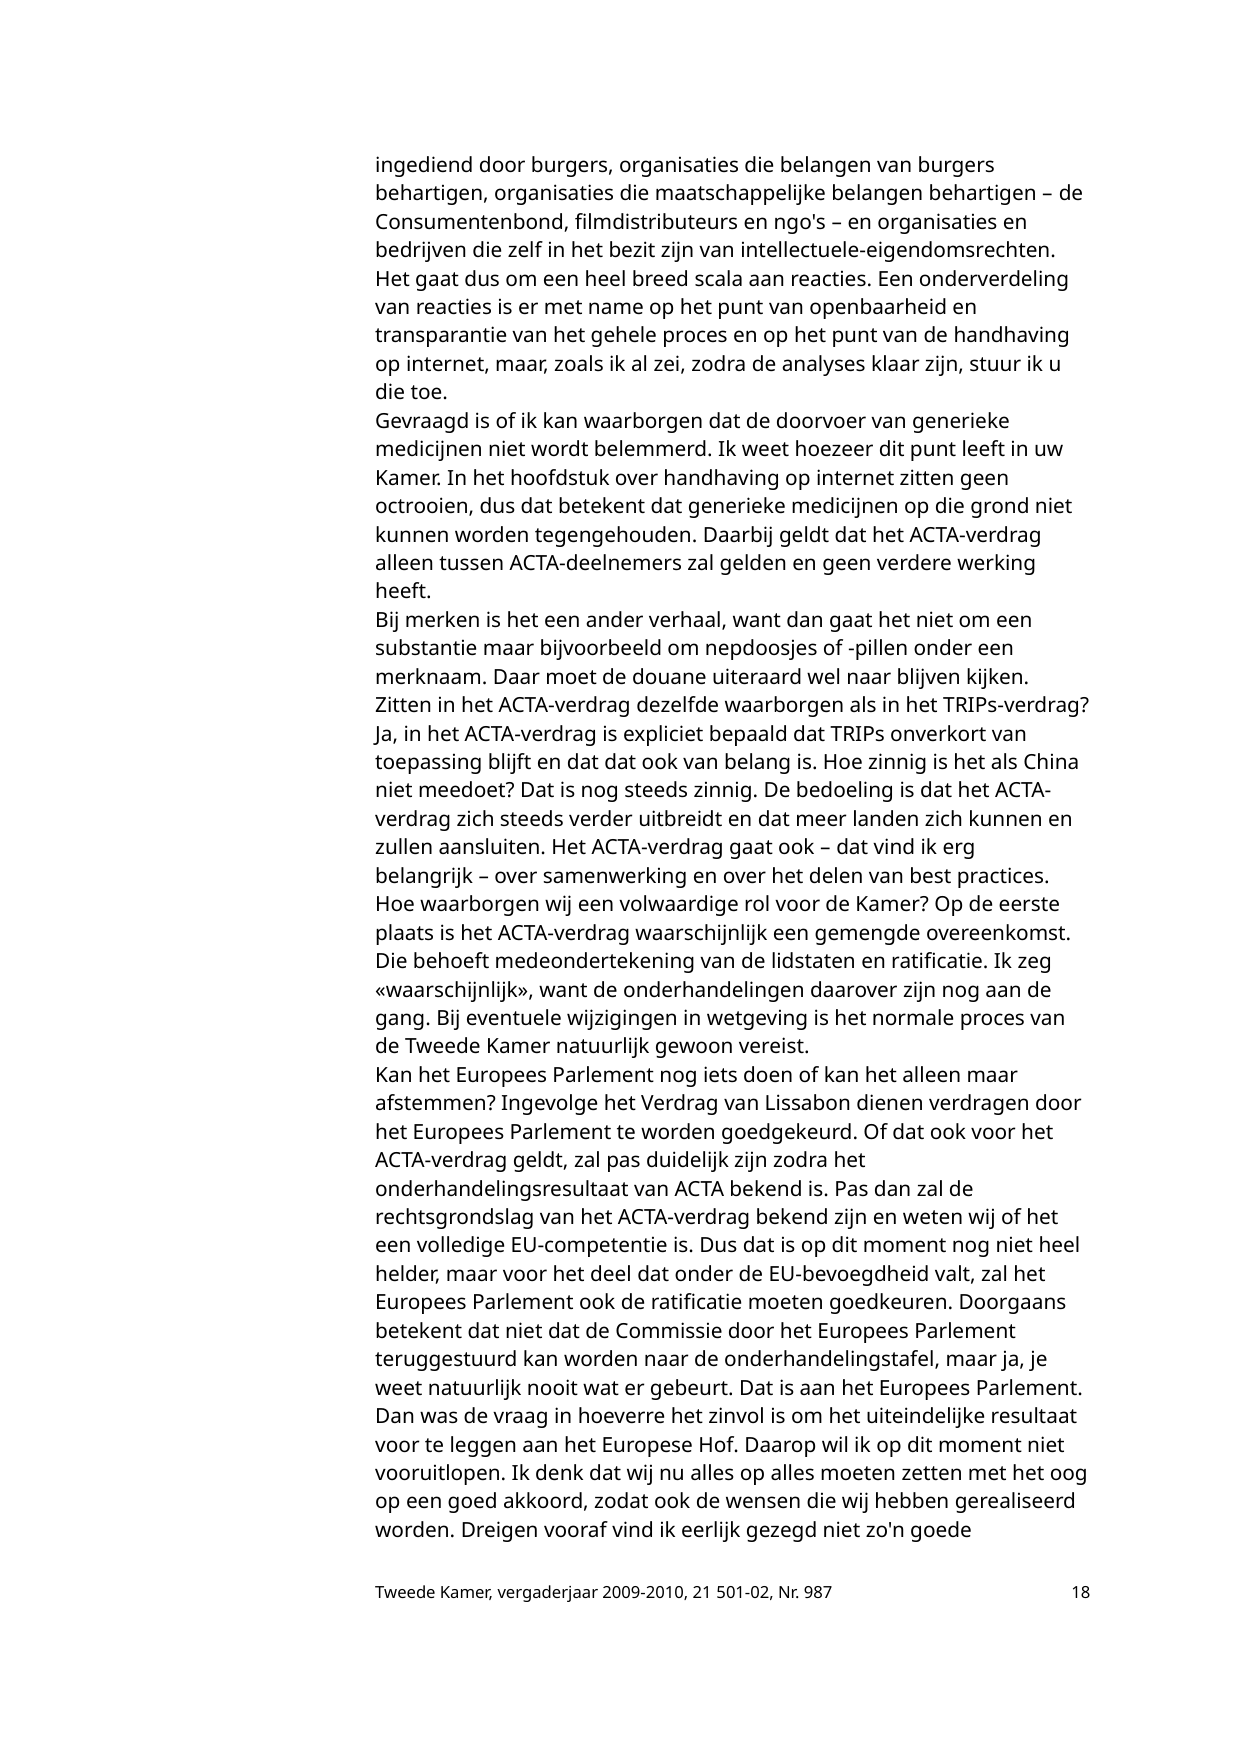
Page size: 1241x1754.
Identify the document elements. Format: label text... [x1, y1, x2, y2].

text Hoe waarborgen wij een volwaardige rol voor de Kamer? Op de eerste plaats is het ACTA-verdrag waarschijnlijk een gemengde overeenkomst. Die behoeft medeondertekening van de lidstaten en ratificatie. Ik zeg «waarschijnlijk», want de onderhandelingen daarover zijn nog aan de gang. Bij eventuele wijzigingen in wetgeving is het normale proces van de Tweede Kamer natuurlijk gewoon vereist. [375, 889, 1090, 1060]
text Gevraagd is of ik kan waarborgen dat de doorvoer van generieke medicijnen niet wordt belemmerd. Ik weet hoezeer dit punt leeft in uw Kamer. In het hoofdstuk over handhaving op internet zitten geen octrooien, dus dat betekent dat generieke medicijnen op die grond niet kunnen worden tegengehouden. Daarbij geldt dat het ACTA-verdrag alleen tussen ACTA-deelnemers zal gelden en geen verdere werking heeft. [375, 406, 1090, 605]
text Zitten in het ACTA-verdrag dezelfde waarborgen als in het TRIPs-verdrag? Ja, in het ACTA-verdrag is expliciet bepaald dat TRIPs onverkort van toepassing blijft en dat dat ook van belang is. Hoe zinnig is het als China niet meedoet? Dat is nog steeds zinnig. De bedoeling is dat het ACTA-verdrag zich steeds verder uitbreidt en dat meer landen zich kunnen en zullen aansluiten. Het ACTA-verdrag gaat ook – dat vind ik erg belangrijk – over samenwerking en over het delen van best practices. [375, 690, 1090, 889]
text Kan het Europees Parlement nog iets doen of kan het alleen maar afstemmen? Ingevolge het Verdrag van Lissabon dienen verdragen door het Europees Parlement te worden goedgekeurd. Of dat ook voor het ACTA-verdrag geldt, zal pas duidelijk zijn zodra het onderhandelingsresultaat van ACTA bekend is. Pas dan zal de rechtsgrondslag van het ACTA-verdrag bekend zijn en weten wij of het een volledige EU-competentie is. Dus dat is op dit moment nog niet heel helder, maar voor het deel dat onder de EU-bevoegdheid valt, zal het Europees Parlement ook de ratificatie moeten goedkeuren. Doorgaans betekent dat niet dat de Commissie door het Europees Parlement teruggestuurd kan worden naar de onderhandelingstafel, maar ja, je weet natuurlijk nooit wat er gebeurt. Dat is aan het Europees Parlement. [375, 1060, 1090, 1401]
text Dan was de vraag in hoeverre het zinvol is om het uiteindelijke resultaat voor te leggen aan het Europese Hof. Daarop wil ik op dit moment niet vooruitlopen. Ik denk dat wij nu alles op alles moeten zetten met het oog op een goed akkoord, zodat ook de wensen die wij hebben gerealiseerd worden. Dreigen vooraf vind ik eerlijk gezegd niet zo'n goede [375, 1401, 1090, 1543]
text Bij merken is het een ander verhaal, want dan gaat het niet om een substantie maar bijvoorbeeld om nepdoosjes of -pillen onder een merknaam. Daar moet de douane uiteraard wel naar blijven kijken. [375, 605, 1090, 690]
text ingediend door burgers, organisaties die belangen van burgers behartigen, organisaties die maatschappelijke belangen behartigen – de Consumentenbond, filmdistributeurs en ngo's – en organisaties en bedrijven die zelf in het bezit zijn van intellectuele-eigendomsrechten. Het gaat dus om een heel breed scala aan reacties. Een onderverdeling van reacties is er met name op het punt van openbaarheid en transparantie van het gehele proces en op het punt van de handhaving op internet, maar, zoals ik al zei, zodra de analyses klaar zijn, stuur ik u die toe. [375, 150, 1090, 406]
